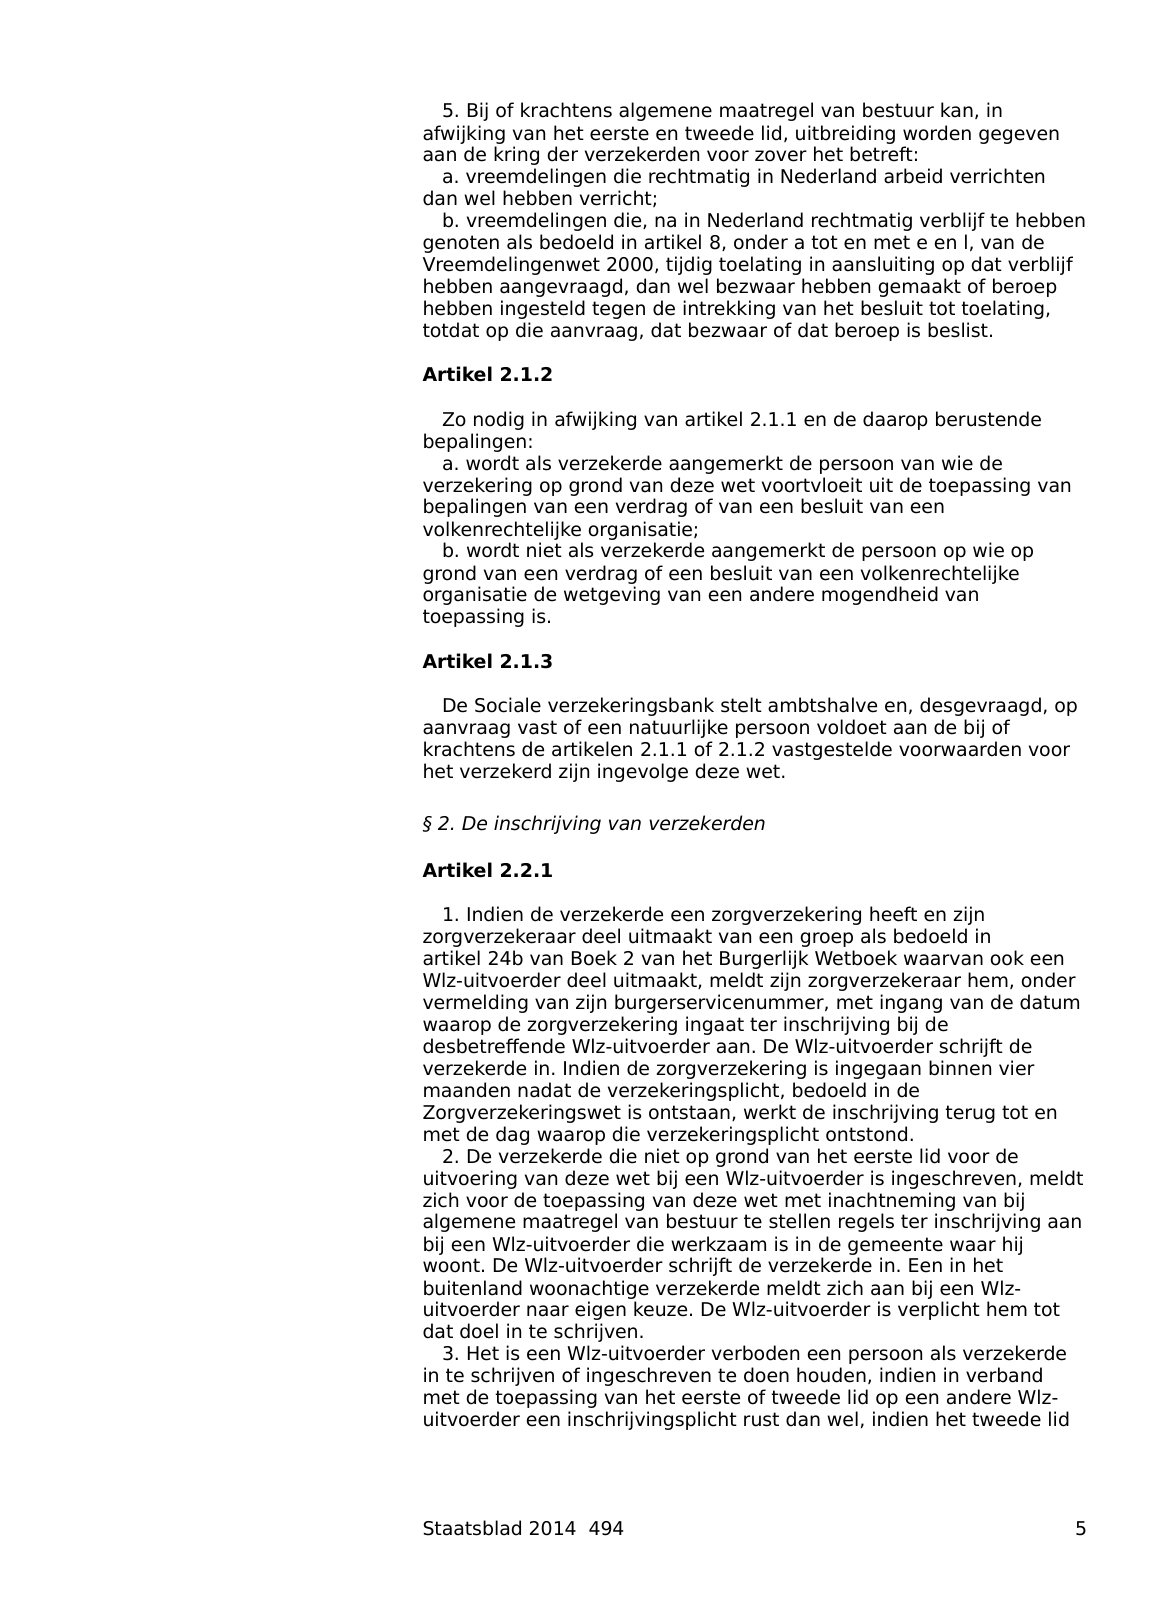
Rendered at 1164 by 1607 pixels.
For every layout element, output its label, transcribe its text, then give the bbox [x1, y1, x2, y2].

text 1. Indien de verzekerde een zorgverzekering heeft en zijn zorgverzekeraar deel uitmaakt van een groep als bedoeld in artikel 24b van Boek 2 van het Burgerlijk Wetboek waarvan ook een Wlz-uitvoerder deel uitmaakt, meldt zijn zorgverzekeraar hem, onder vermelding van zijn burgerservicenummer, met ingang van de datum waarop de zorgverzekering ingaat ter inschrijving bij de desbetreffende Wlz-uitvoerder aan. De Wlz-uitvoerder schrijft de verzekerde in. Indien de zorgverzekering is ingegaan binnen vier maanden nadat de verzekeringsplicht, bedoeld in de Zorgverzekeringswet is ontstaan, werkt de inschrijving terug tot en met de dag waarop die verzekeringsplicht ontstond. [422, 904, 1087, 1146]
text 2. De verzekerde die niet op grond van het eerste lid voor de uitvoering van deze wet bij een Wlz-uitvoerder is ingeschreven, meldt zich voor de toepassing van deze wet met inachtneming van bij algemene maatregel van bestuur te stellen regels ter inschrijving aan bij een Wlz-uitvoerder die werkzaam is in de gemeente waar hij woont. De Wlz-uitvoerder schrijft de verzekerde in. Een in het buitenland woonachtige verzekerde meldt zich aan bij een Wlz-uitvoerder naar eigen keuze. De Wlz-uitvoerder is verplicht hem tot dat doel in te schrijven. [422, 1146, 1087, 1343]
text 3. Het is een Wlz-uitvoerder verboden een persoon als verzekerde in te schrijven of ingeschreven te doen houden, indien in verband met de toepassing van het eerste of tweede lid op een andere Wlz-uitvoerder een inschrijvingsplicht rust dan wel, indien het tweede lid [422, 1343, 1087, 1431]
text a. vreemdelingen die rechtmatig in Nederland arbeid verrichten dan wel hebben verricht; [422, 166, 1087, 210]
subtitle § 2. De inschrijving van verzekerden [422, 813, 1087, 834]
text a. wordt als verzekerde aangemerkt de persoon van wie de verzekering op grond van deze wet voortvloeit uit de toepassing van bepalingen van een verdrag of van een besluit van een volkenrechtelijke organisatie; [422, 452, 1087, 540]
text b. vreemdelingen die, na in Nederland rechtmatig verblijf te hebben genoten als bedoeld in artikel 8, onder a tot en met e en l, van de Vreemdelingenwet 2000, tijdig toelating in aansluiting op dat verblijf hebben aangevraagd, dan wel bezwaar hebben gemaakt of beroep hebben ingesteld tegen de intrekking van het besluit tot toelating, totdat op die aanvraag, dat bezwaar of dat beroep is beslist. [422, 210, 1087, 342]
text 5. Bij of krachtens algemene maatregel van bestuur kan, in afwijking van het eerste en tweede lid, uitbreiding worden gegeven aan de kring der verzekerden voor zover het betreft: [422, 100, 1087, 166]
text b. wordt niet als verzekerde aangemerkt de persoon op wie op grond van een verdrag of een besluit van een volkenrechtelijke organisatie de wetgeving van een andere mogendheid van toepassing is. [422, 540, 1087, 628]
text Zo nodig in afwijking van artikel 2.1.1 en de daarop berustende bepalingen: [422, 408, 1087, 452]
subtitle Artikel 2.2.1 [422, 859, 1087, 882]
text De Sociale verzekeringsbank stelt ambtshalve en, desgevraagd, op aanvraag vast of een natuurlijke persoon voldoet aan de bij of krachtens de artikelen 2.1.1 of 2.1.2 vastgestelde voorwaarden voor het verzekerd zijn ingevolge deze wet. [422, 695, 1087, 783]
subtitle Artikel 2.1.3 [422, 651, 1087, 672]
subtitle Artikel 2.1.2 [422, 364, 1087, 386]
